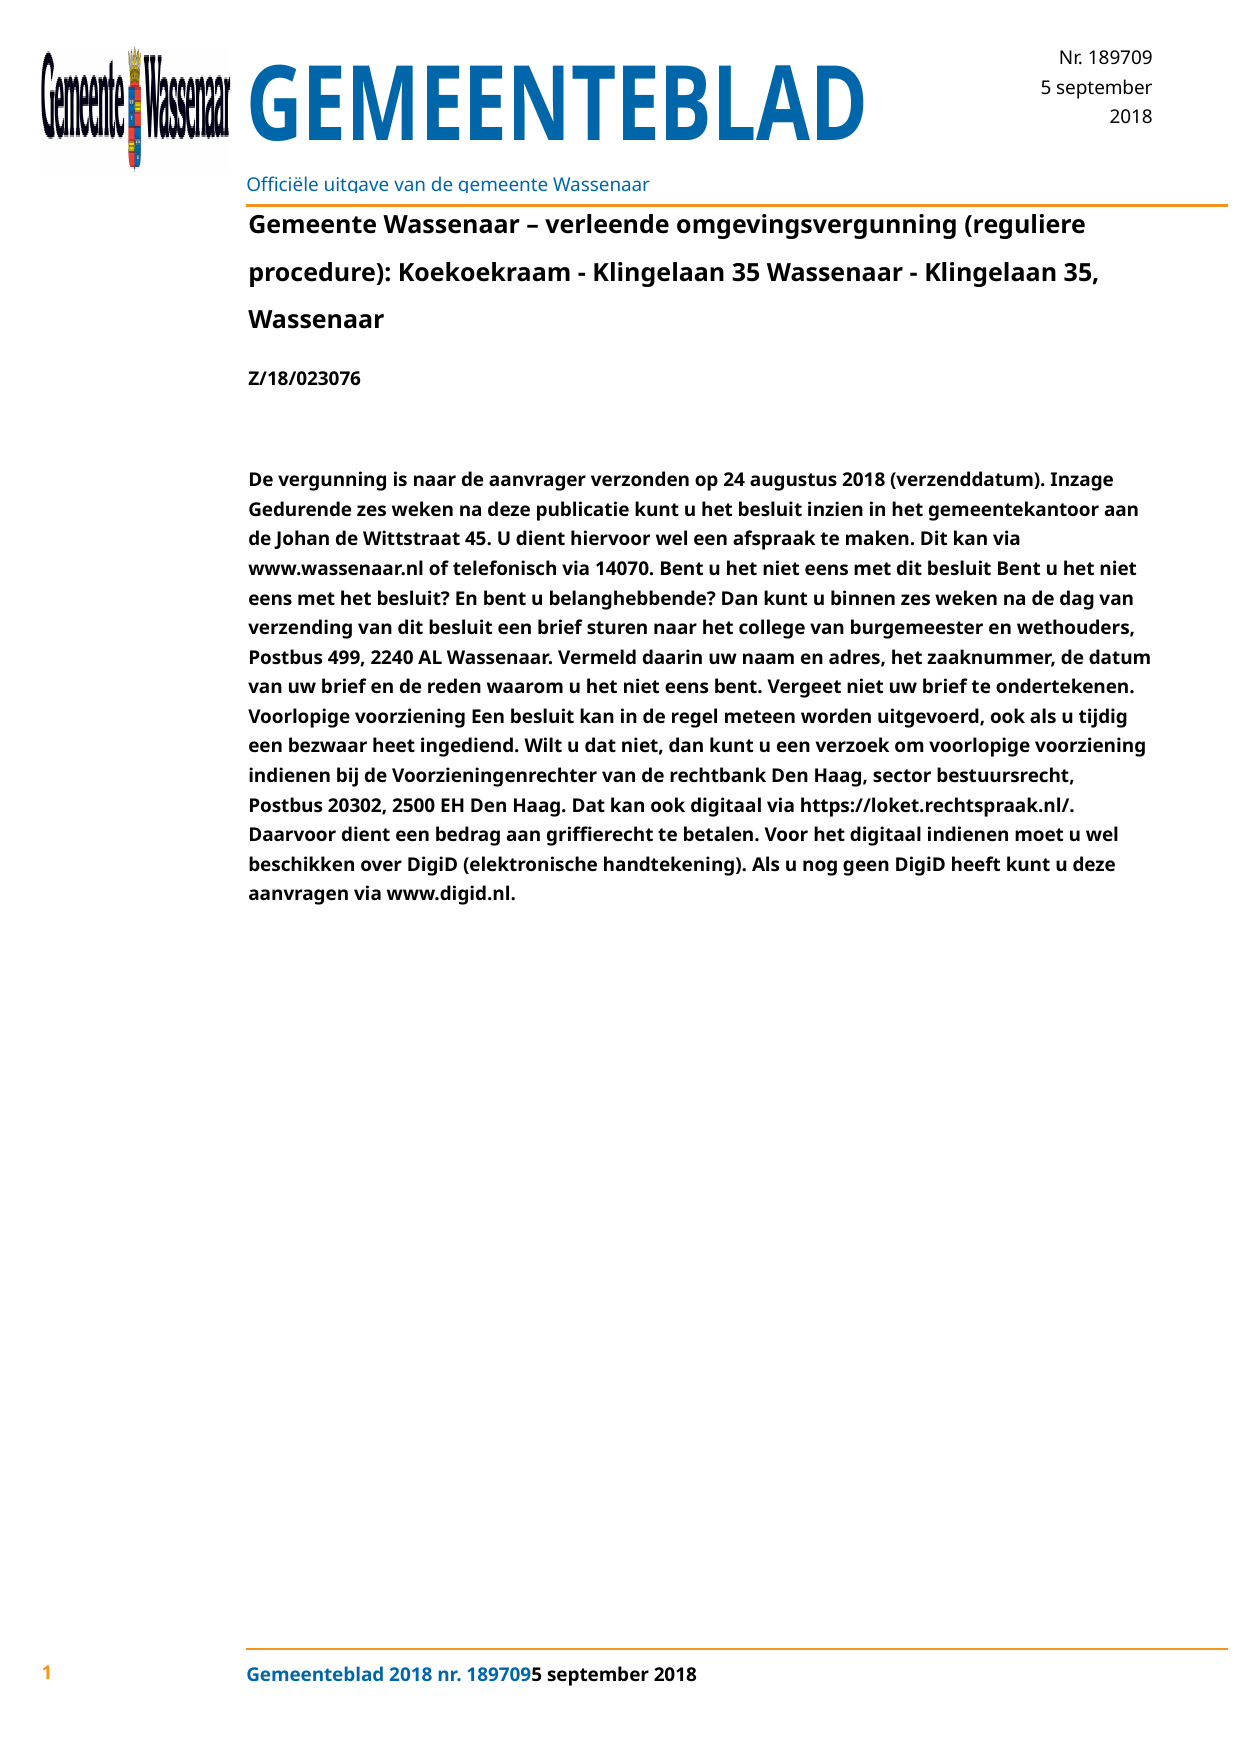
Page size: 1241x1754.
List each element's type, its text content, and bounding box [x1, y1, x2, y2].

text Z/18/023076 [248, 366, 1152, 391]
picture [41, 47, 231, 172]
text Gemeente Wassenaar – verleende omgevingsvergunning (reguliere procedure): Koekoekraam - Klingelaan 35 Wassenaar - Klingelaan 35, Wassenaar [248, 207, 1152, 336]
text De vergunning is naar de aanvrager verzonden op 24 augustus 2018 (verzenddatum). Inzage Gedurende zes weken na deze publicatie kunt u het besluit inzien in het gemeentekantoor aan de Johan de Wittstraat 45. U dient hiervoor wel een afspraak te maken. Dit kan via www.wassenaar.nl of telefonisch via 14070. Bent u het niet eens met dit besluit Bent u het niet eens met het besluit? En bent u belanghebbende? Dan kunt u binnen zes weken na de dag van verzending van dit besluit een brief sturen naar het college van burgemeester en wethouders, Postbus 499, 2240 AL Wassenaar. Vermeld daarin uw naam en adres, het zaaknummer, de datum van uw brief en de reden waarom u het niet eens bent. Vergeet niet uw brief te ondertekenen. Voorlopige voorziening Een besluit kan in de regel meteen worden uitgevoerd, ook als u tijdig een bezwaar heet ingediend. Wilt u dat niet, dan kunt u een verzoek om voorlopige voorziening indienen bij de Voorzieningenrechter van de rechtbank Den Haag, sector bestuursrecht, Postbus 20302, 2500 EH Den Haag. Dat kan ook digitaal via https://loket.rechtspraak.nl/. Daarvoor dient een bedrag aan griffierecht te betalen. Voor het digitaal indienen moet u wel beschikken over DigiD (elektronische handtekening). Als u nog geen DigiD heeft kunt u deze aanvragen via www.digid.nl. [248, 466, 1152, 906]
